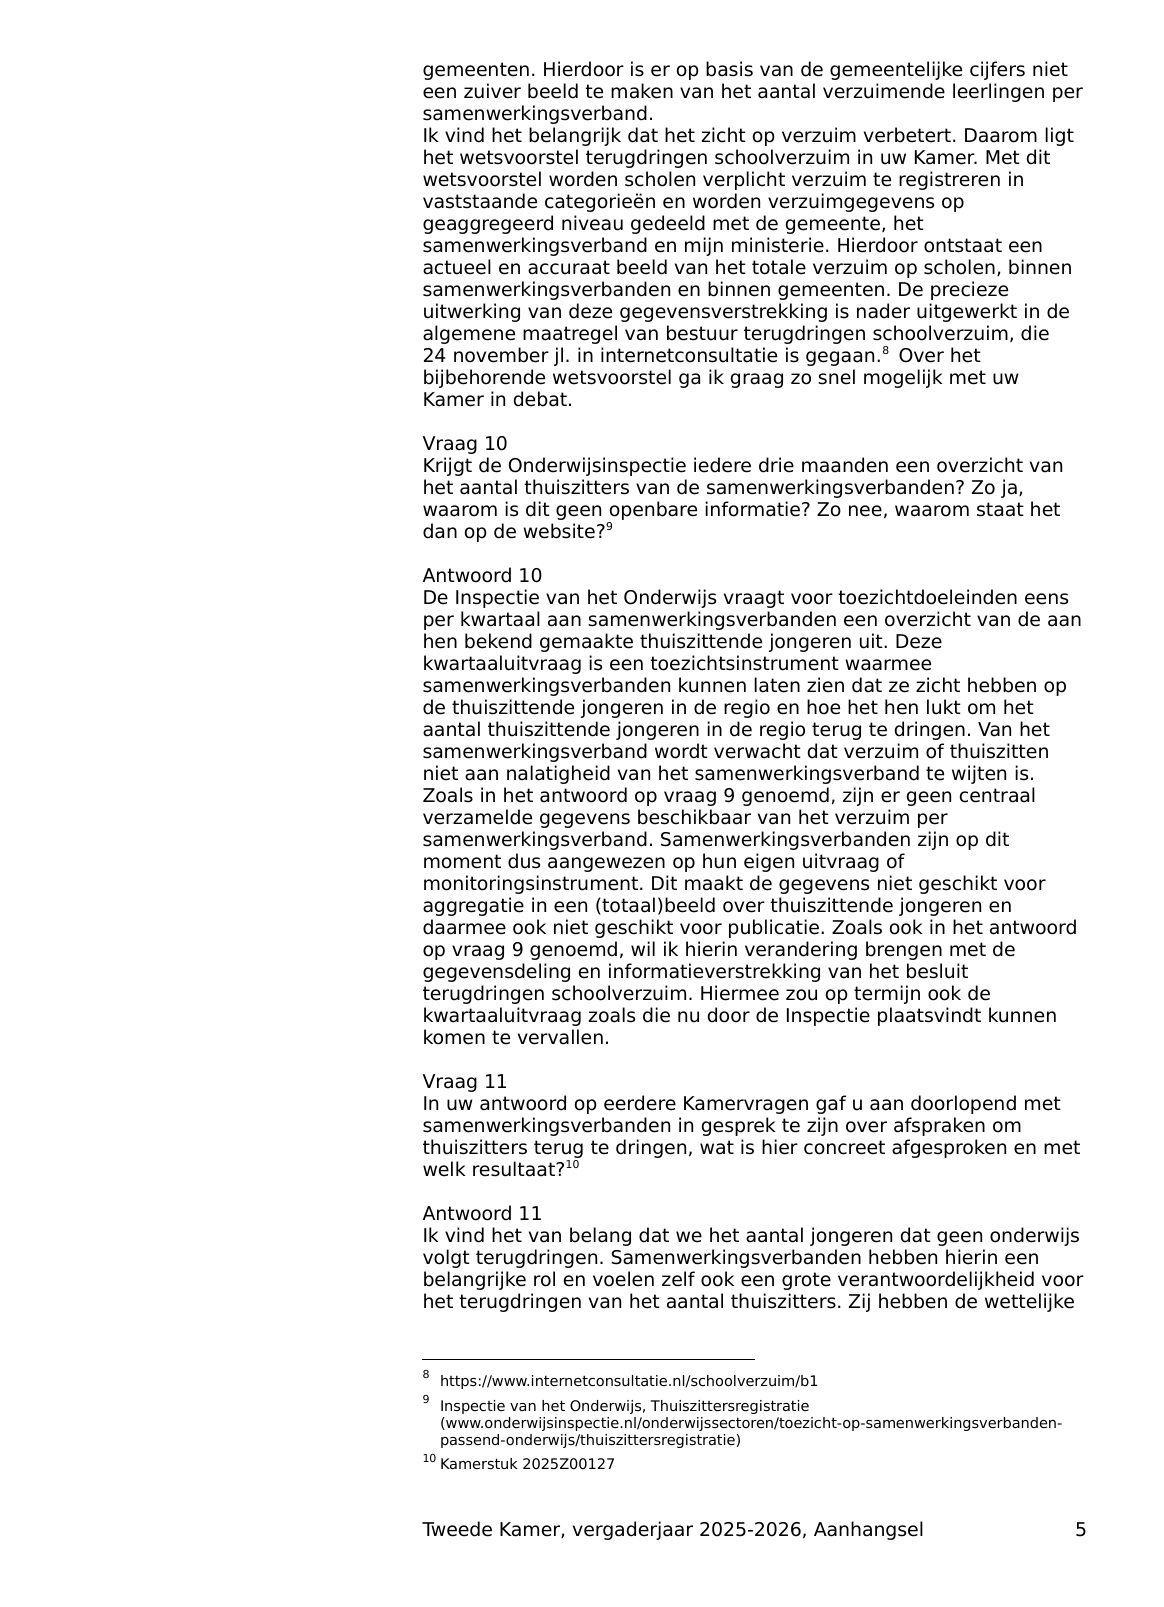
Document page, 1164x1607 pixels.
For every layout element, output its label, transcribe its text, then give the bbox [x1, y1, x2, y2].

text Ik vind het belangrijk dat het zicht op verzuim verbetert. Daarom ligt het wetsvoorstel terugdringen schoolverzuim in uw Kamer. Met dit wetsvoorstel worden scholen verplicht verzuim te registreren in vaststaande categorieën en worden verzuimgegevens op geaggregeerd niveau gedeeld met de gemeente, het samenwerkingsverband en mijn ministerie. Hierdoor ontstaat een actueel en accuraat beeld van het totale verzuim op scholen, binnen samenwerkingsverbanden en binnen gemeenten. De precieze uitwerking van deze gegevensverstrekking is nader uitgewerkt in de algemene maatregel van bestuur terugdringen schoolverzuim, die 24 november jl. in internetconsultatie is gegaan. Over het bijbehorende wetsvoorstel ga ik graag zo snel mogelijk met uw Kamer in debat. [422, 125, 1087, 411]
text https://www.internetconsultatie.nl/schoolverzuim/b1 [422, 1368, 1087, 1391]
text gemeenten. Hierdoor is er op basis van de gemeentelijke cijfers niet een zuiver beeld te maken van het aantal verzuimende leerlingen per samenwerkingsverband. [422, 59, 1087, 125]
text Antwoord 11 [422, 1203, 1087, 1225]
text Vraag 10 [422, 433, 1087, 455]
text In uw antwoord op eerdere Kamervragen gaf u aan doorlopend met samenwerkingsverbanden in gesprek te zijn over afspraken om thuiszitters terug te dringen, wat is hier concreet afgesproken en met welk resultaat? [422, 1093, 1087, 1181]
text Inspectie van het Onderwijs, Thuiszittersregistratie (www.onderwijsinspectie.nl/onderwijssectoren/toezicht-op-samenwerkingsverbanden-passend-onderwijs/thuiszittersregistratie) [422, 1393, 1087, 1449]
text Vraag 11 [422, 1071, 1087, 1093]
text Zoals in het antwoord op vraag 9 genoemd, zijn er geen centraal verzamelde gegevens beschikbaar van het verzuim per samenwerkingsverband. Samenwerkingsverbanden zijn op dit moment dus aangewezen op hun eigen uitvraag of monitoringsinstrument. Dit maakt de gegevens niet geschikt voor aggregatie in een (totaal)beeld over thuiszittende jongeren en daarmee ook niet geschikt voor publicatie. Zoals ook in het antwoord op vraag 9 genoemd, wil ik hierin verandering brengen met de gegevensdeling en informatieverstrekking van het besluit terugdringen schoolverzuim. Hiermee zou op termijn ook de kwartaaluitvraag zoals die nu door de Inspectie plaatsvindt kunnen komen te vervallen. [422, 785, 1087, 1048]
text Antwoord 10 [422, 565, 1087, 587]
text De Inspectie van het Onderwijs vraagt voor toezichtdoeleinden eens per kwartaal aan samenwerkingsverbanden een overzicht van de aan hen bekend gemaakte thuiszittende jongeren uit. Deze kwartaaluitvraag is een toezichtsinstrument waarmee samenwerkingsverbanden kunnen laten zien dat ze zicht hebben op de thuiszittende jongeren in de regio en hoe het hen lukt om het aantal thuiszittende jongeren in de regio terug te dringen. Van het samenwerkingsverband wordt verwacht dat verzuim of thuiszitten niet aan nalatigheid van het samenwerkingsverband te wijten is. [422, 587, 1087, 785]
text Ik vind het van belang dat we het aantal jongeren dat geen onderwijs volgt terugdringen. Samenwerkingsverbanden hebben hierin een belangrijke rol en voelen zelf ook een grote verantwoordelijkheid voor het terugdringen van het aantal thuiszitters. Zij hebben de wettelijke [422, 1225, 1087, 1313]
text Krijgt de Onderwijsinspectie iedere drie maanden een overzicht van het aantal thuiszitters van de samenwerkingsverbanden? Zo ja, waarom is dit geen openbare informatie? Zo nee, waarom staat het dan op de website? [422, 455, 1087, 543]
text Kamerstuk 2025Z00127 [422, 1452, 1087, 1474]
